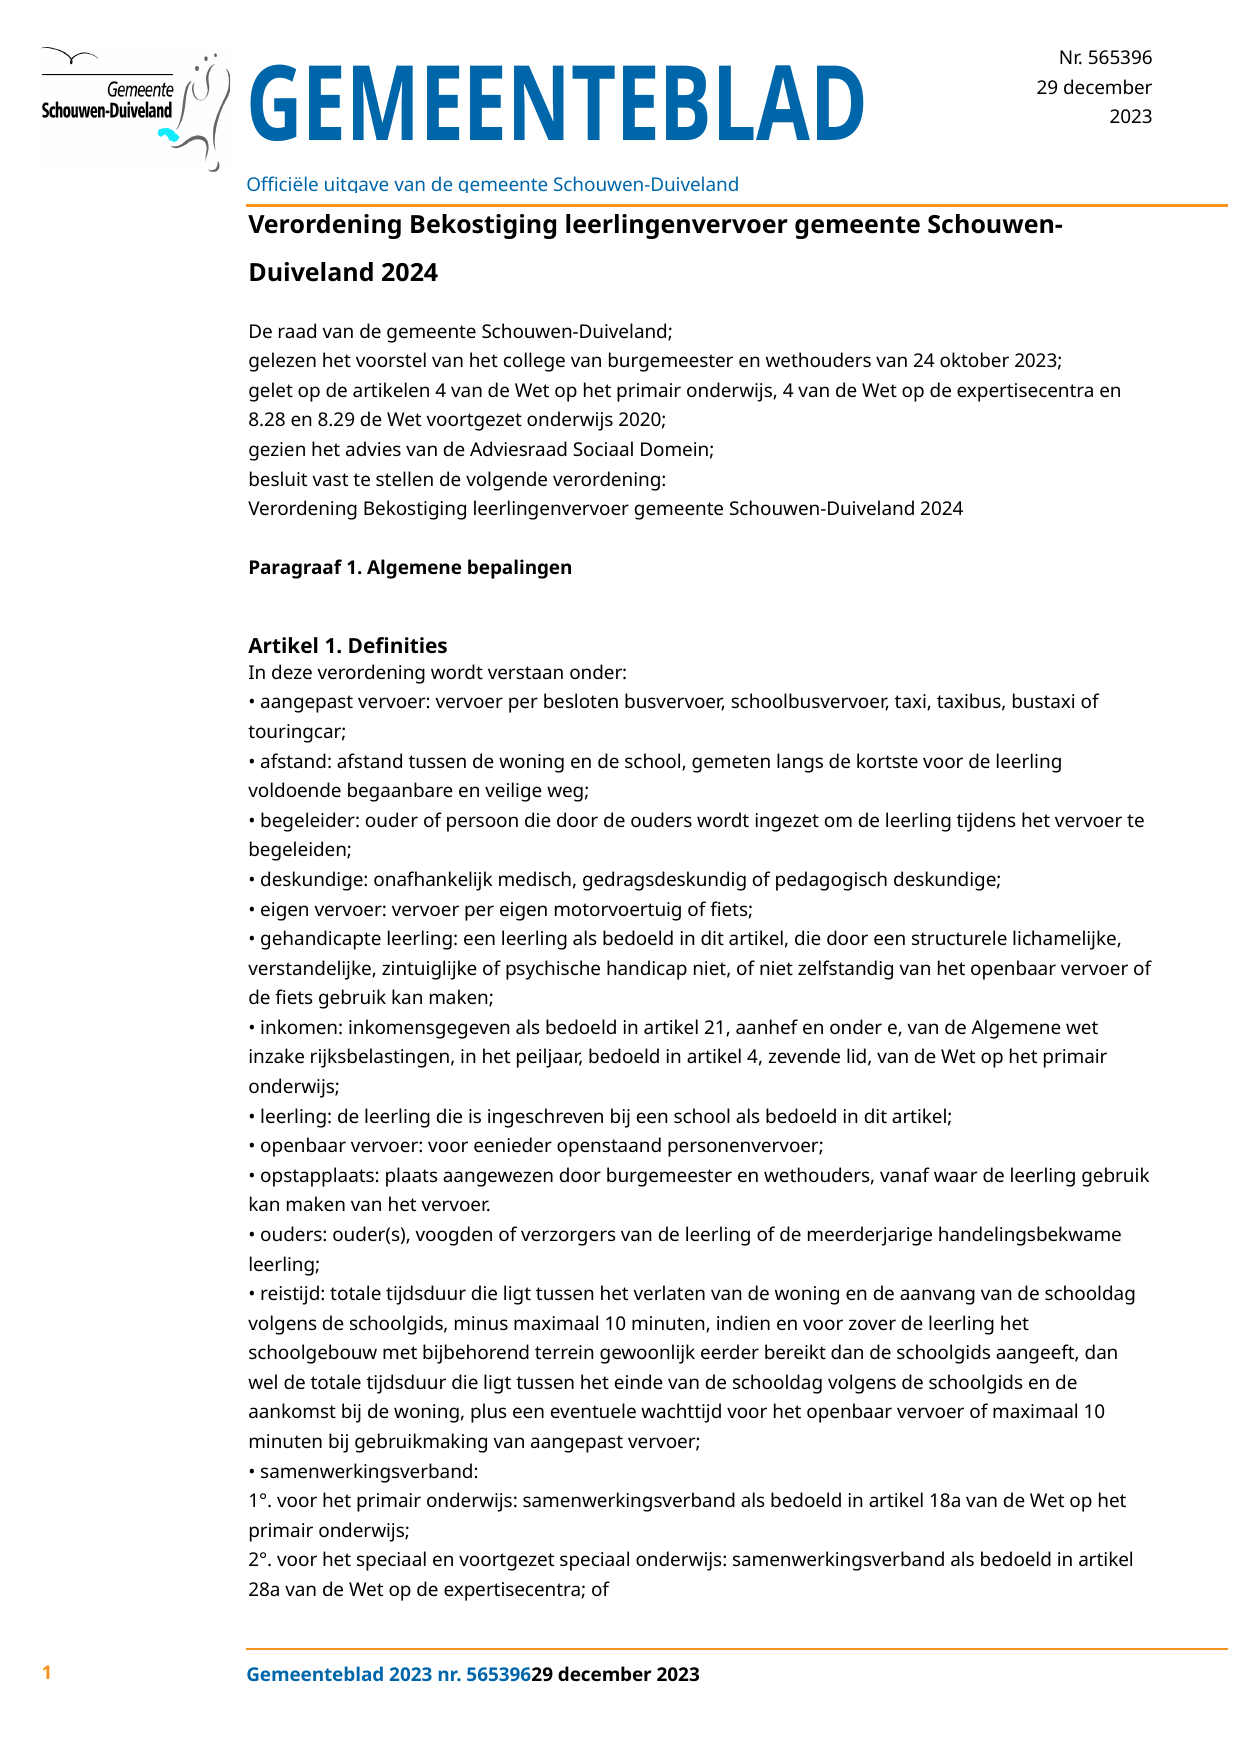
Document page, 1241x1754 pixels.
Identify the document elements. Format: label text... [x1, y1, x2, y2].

text Verordening Bekostiging leerlingenvervoer gemeente Schouwen-Duiveland 2024 [248, 207, 1152, 288]
text Verordening Bekostiging leerlingenvervoer gemeente Schouwen-Duiveland 2024 [248, 495, 1152, 521]
text Artikel 1. Definities [248, 631, 1152, 659]
text 1°. voor het primair onderwijs: samenwerkingsverband als bedoeld in artikel 18a van de Wet op het primair onderwijs; [248, 1487, 1152, 1543]
text gelet op de artikelen 4 van de Wet op het primair onderwijs, 4 van de Wet op de expertisecentra en 8.28 en 8.29 de Wet voortgezet onderwijs 2020; [248, 377, 1152, 432]
text • reistijd: totale tijdsduur die ligt tussen het verlaten van de woning en de aanvang van de schooldag volgens de schoolgids, minus maximaal 10 minuten, indien en voor zover de leerling het schoolgebouw met bijbehorend terrein gewoonlijk eerder bereikt dan de schoolgids aangeeft, dan wel de totale tijdsduur die ligt tussen het einde van de schooldag volgens de schoolgids en de aankomst bij de woning, plus een eventuele wachttijd voor het openbaar vervoer of maximaal 10 minuten bij gebruikmaking van aangepast vervoer; [248, 1280, 1152, 1454]
text • begeleider: ouder of persoon die door de ouders wordt ingezet om de leerling tijdens het vervoer te begeleiden; [248, 807, 1152, 862]
text • eigen vervoer: vervoer per eigen motorvoertuig of fiets; [248, 896, 1152, 922]
text gelezen het voorstel van het college van burgemeester en wethouders van 24 oktober 2023; [248, 347, 1152, 373]
text • samenwerkingsverband: [248, 1458, 1152, 1484]
text • aangepast vervoer: vervoer per besloten busvervoer, schoolbusvervoer, taxi, taxibus, bustaxi of touringcar; [248, 689, 1152, 744]
text Paragraaf 1. Algemene bepalingen [248, 554, 1152, 580]
text • inkomen: inkomensgegeven als bedoeld in artikel 21, aanhef en onder e, van de Algemene wet inzake rijksbelastingen, in het peiljaar, bedoeld in artikel 4, zevende lid, van de Wet op het primair onderwijs; [248, 1014, 1152, 1099]
text • ouders: ouder(s), voogden of verzorgers van de leerling of de meerderjarige handelingsbekwame leerling; [248, 1221, 1152, 1277]
text gezien het advies van de Adviesraad Sociaal Domein; [248, 436, 1152, 462]
text • opstapplaats: plaats aangewezen door burgemeester en wethouders, vanaf waar de leerling gebruik kan maken van het vervoer. [248, 1162, 1152, 1217]
text • openbaar vervoer: voor eenieder openstaand personenvervoer; [248, 1132, 1152, 1158]
text besluit vast te stellen de volgende verordening: [248, 466, 1152, 492]
picture [41, 47, 231, 172]
text • leerling: de leerling die is ingeschreven bij een school als bedoeld in dit artikel; [248, 1103, 1152, 1129]
text In deze verordening wordt verstaan onder: [248, 659, 1152, 685]
text De raad van de gemeente Schouwen-Duiveland; [248, 318, 1152, 344]
text • gehandicapte leerling: een leerling als bedoeld in dit artikel, die door een structurele lichamelijke, verstandelijke, zintuiglijke of psychische handicap niet, of niet zelfstandig van het openbaar vervoer of de fiets gebruik kan maken; [248, 925, 1152, 1010]
text 2°. voor het speciaal en voortgezet speciaal onderwijs: samenwerkingsverband als bedoeld in artikel 28a van de Wet op de expertisecentra; of [248, 1547, 1152, 1602]
text • afstand: afstand tussen de woning en de school, gemeten langs de kortste voor de leerling voldoende begaanbare en veilige weg; [248, 748, 1152, 803]
text • deskundige: onafhankelijk medisch, gedragsdeskundig of pedagogisch deskundige; [248, 866, 1152, 892]
